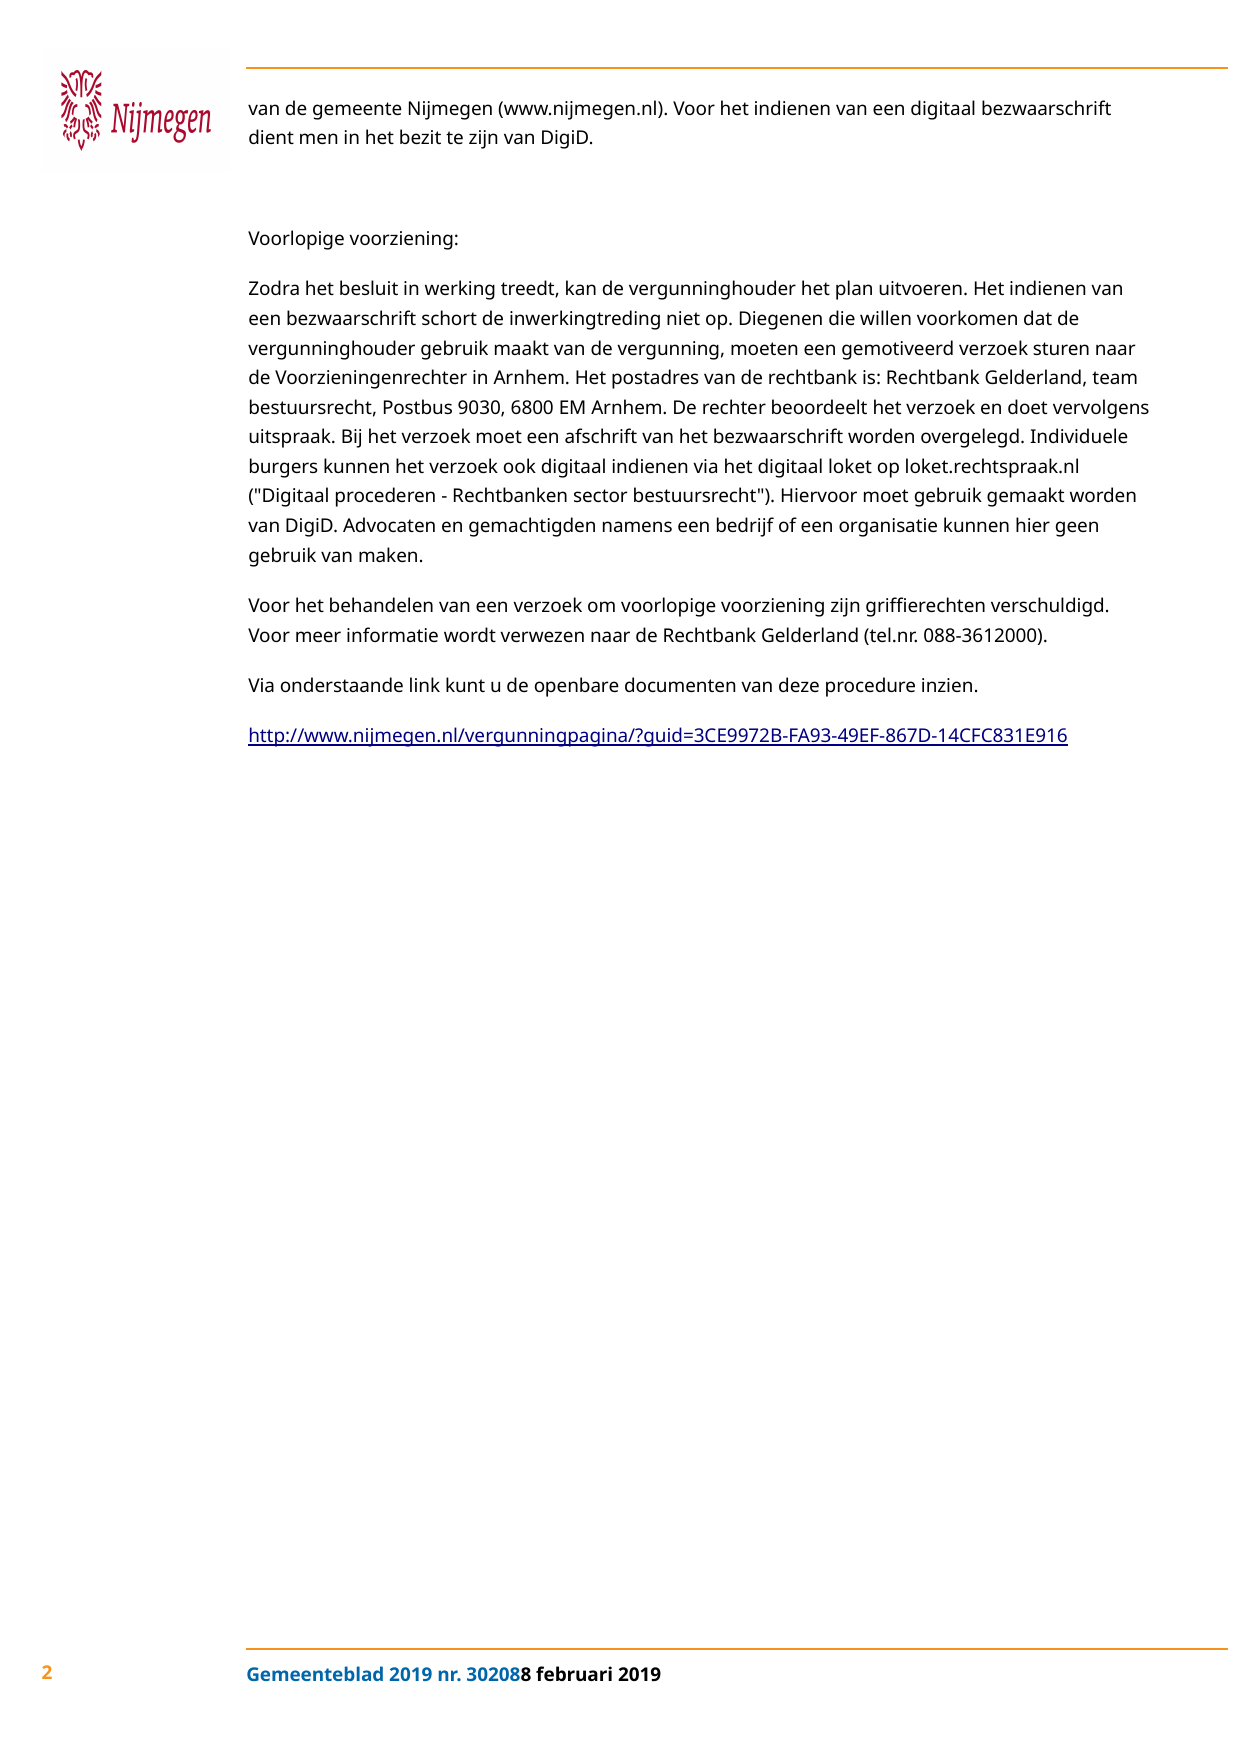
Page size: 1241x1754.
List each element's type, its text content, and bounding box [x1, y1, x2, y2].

text Zodra het besluit in werking treedt, kan de vergunninghouder het plan uitvoeren. Het indienen van een bezwaarschrift schort de inwerkingtreding niet op. Diegenen die willen voorkomen dat de vergunninghouder gebruik maakt van de vergunning, moeten een gemotiveerd verzoek sturen naar de Voorzieningenrechter in Arnhem. Het postadres van de rechtbank is: Rechtbank Gelderland, team bestuursrecht, Postbus 9030, 6800 EM Arnhem. De rechter beoordeelt het verzoek en doet vervolgens uitspraak. Bij het verzoek moet een afschrift van het bezwaarschrift worden overgelegd. Individuele burgers kunnen het verzoek ook digitaal indienen via het digitaal loket op loket.rechtspraak.nl ("Digitaal procederen - Rechtbanken sector bestuursrecht"). Hiervoor moet gebruik gemaakt worden van DigiD. Advocaten en gemachtigden namens een bedrijf of een organisatie kunnen hier geen gebruik van maken. [248, 276, 1152, 568]
text http://www.nijmegen.nl/vergunningpagina/?guid=3CE9972B-FA93-49EF-867D-14CFC831E916 [248, 723, 1152, 748]
text Voorlopige voorziening: [248, 225, 1152, 251]
text Via onderstaande link kunt u de openbare documenten van deze procedure inzien. [248, 672, 1152, 698]
picture [41, 47, 231, 172]
text Voor het behandelen van een verzoek om voorlopige voorziening zijn griffierechten verschuldigd. Voor meer informatie wordt verwezen naar de Rechtbank Gelderland (tel.nr. 088-3612000). [248, 592, 1152, 648]
text van de gemeente Nijmegen (www.nijmegen.nl). Voor het indienen van een digitaal bezwaarschrift dient men in het bezit te zijn van DigiD. [248, 95, 1152, 150]
